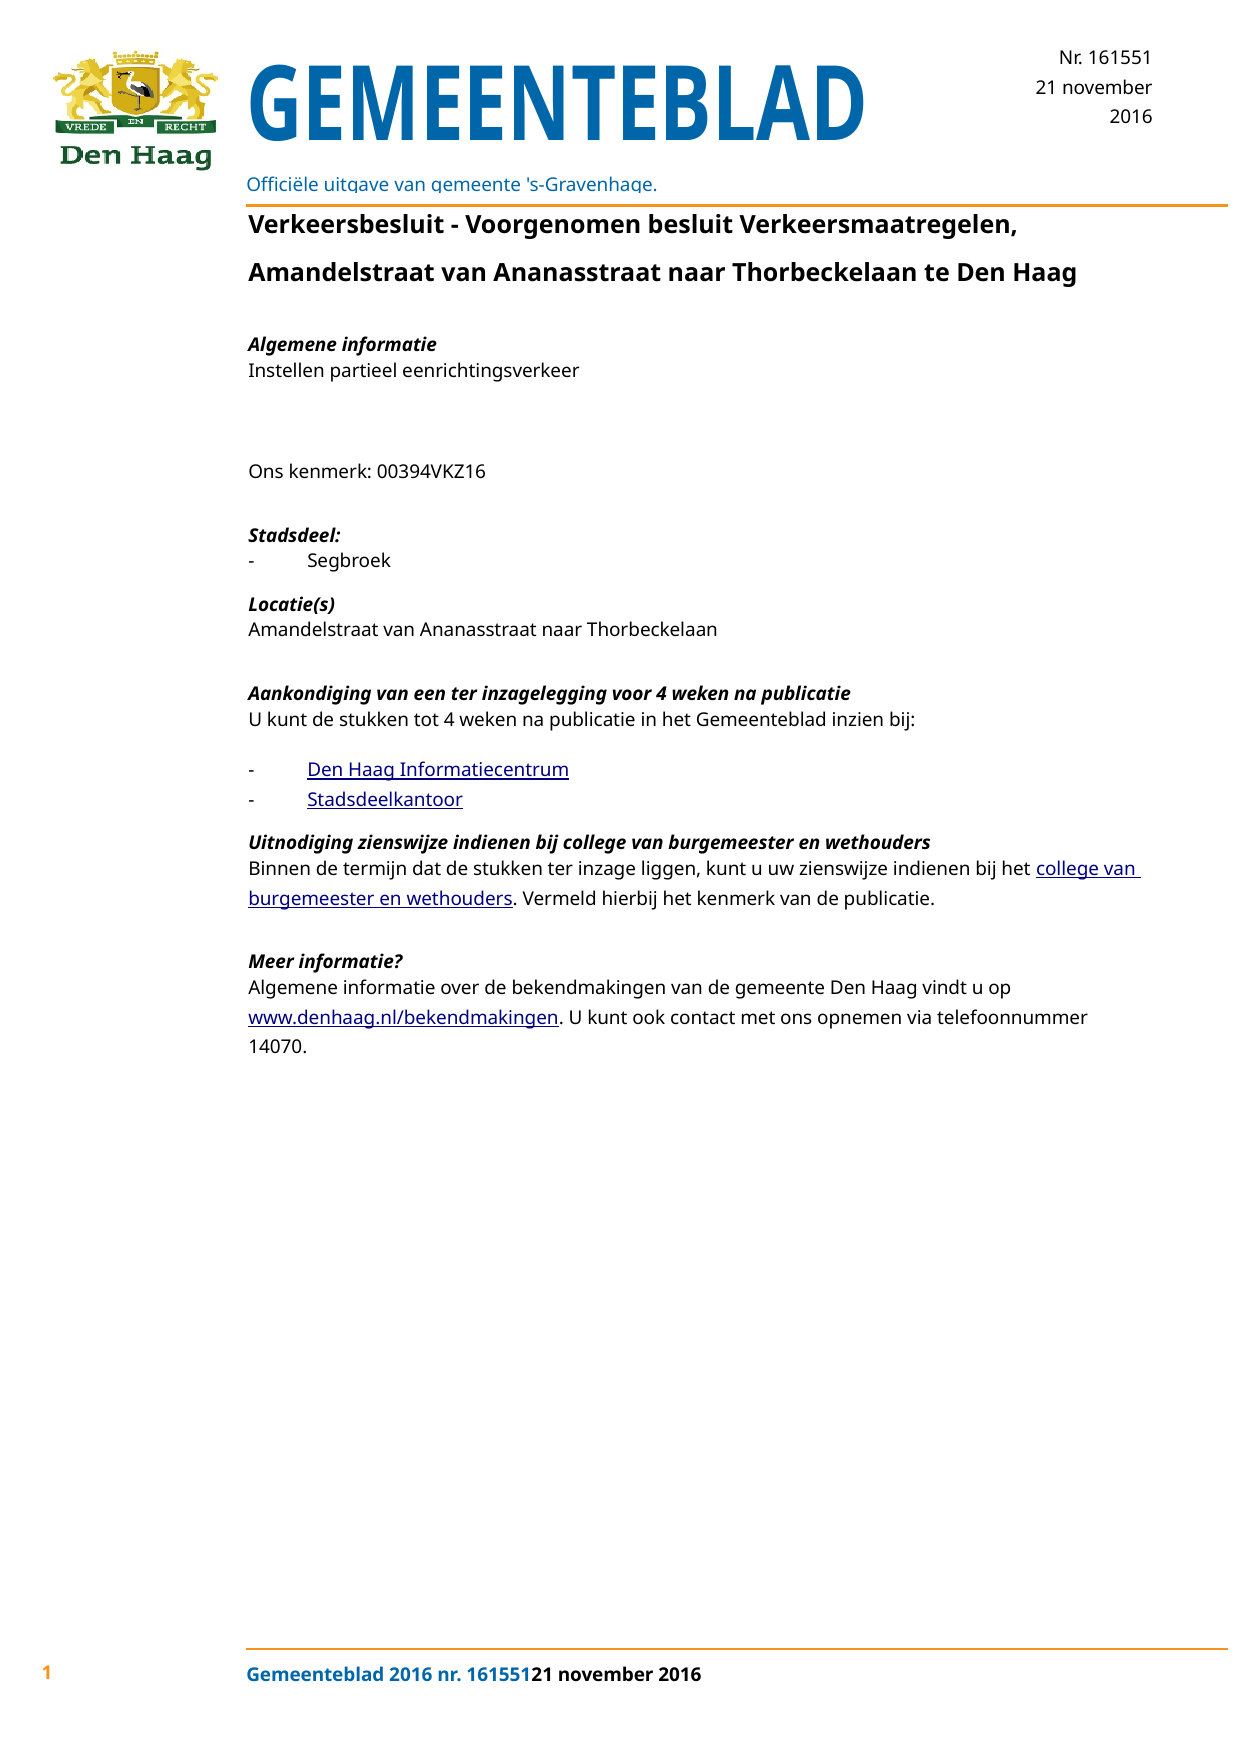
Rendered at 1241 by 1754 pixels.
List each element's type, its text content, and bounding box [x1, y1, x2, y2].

text Ons kenmerk: 00394VKZ16 [248, 458, 1152, 484]
text Locatie(s) [248, 591, 1152, 617]
text U kunt de stukken tot 4 weken na publicatie in het Gemeenteblad inzien bij: [248, 706, 1152, 732]
picture [41, 47, 231, 172]
text Aankondiging van een ter inzagelegging voor 4 weken na publicatie [248, 681, 1152, 706]
text Binnen de termijn dat de stukken ter inzage liggen, kunt u uw zienswijze indienen bij het college van burgemeester en wethouders. Vermeld hierbij het kenmerk van de publicatie. [248, 855, 1152, 910]
list Den Haag Informatiecentrum [248, 757, 1152, 782]
text Uitnodiging zienswijze indienen bij college van burgemeester en wethouders [248, 829, 1152, 855]
text Meer informatie? [248, 949, 1152, 974]
list Stadsdeelkantoor [248, 786, 1152, 812]
text Stadsdeel: [248, 522, 1152, 548]
text Algemene informatie over de bekendmakingen van de gemeente Den Haag vindt u op www.denhaag.nl/bekendmakingen. U kunt ook contact met ons opnemen via telefoonnummer 14070. [248, 974, 1152, 1059]
text Instellen partieel eenrichtingsverkeer [248, 357, 1152, 383]
text Verkeersbesluit - Voorgenomen besluit Verkeersmaatregelen, Amandelstraat van Ananasstraat naar Thorbeckelaan te Den Haag [248, 207, 1152, 288]
text Amandelstraat van Ananasstraat naar Thorbeckelaan [248, 617, 1152, 642]
list Segbroek [248, 548, 1152, 573]
text Algemene informatie [248, 331, 1152, 357]
